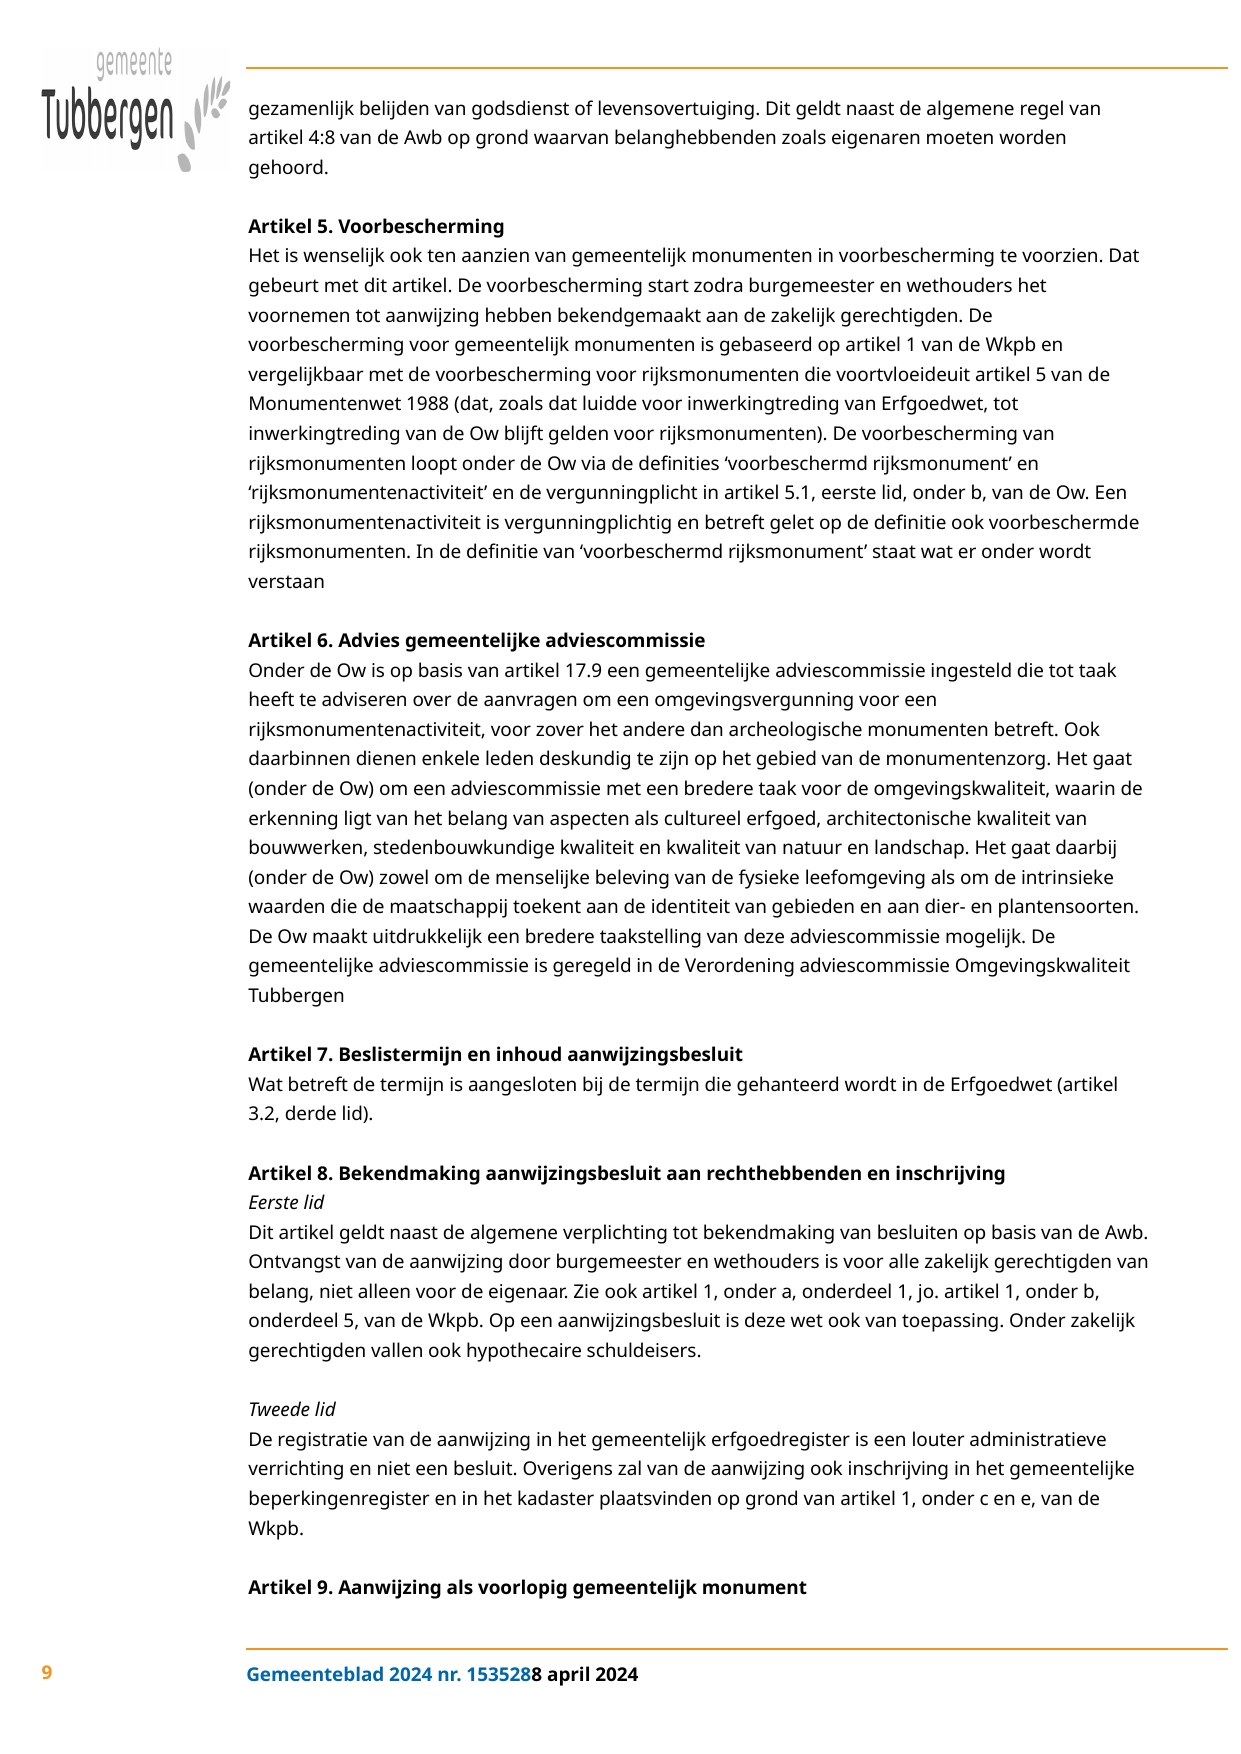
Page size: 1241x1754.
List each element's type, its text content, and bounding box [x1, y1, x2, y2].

text Dit artikel geldt naast de algemene verplichting tot bekendmaking van besluiten op basis van de Awb. Ontvangst van de aanwijzing door burgemeester en wethouders is voor alle zakelijk gerechtigden van belang, niet alleen voor de eigenaar. Zie ook artikel 1, onder a, onderdeel 1, jo. artikel 1, onder b, onderdeel 5, van de Wkpb. Op een aanwijzingsbesluit is deze wet ook van toepassing. Onder zakelijk gerechtigden vallen ook hypothecaire schuldeisers. [248, 1219, 1152, 1363]
text Artikel 6. Advies gemeentelijke adviescommissie [248, 627, 1152, 653]
text Artikel 7. Beslistermijn en inhoud aanwijzingsbesluit [248, 1041, 1152, 1067]
text Eerste lid [248, 1189, 1152, 1215]
text Het is wenselijk ook ten aanzien van gemeentelijk monumenten in voorbescherming te voorzien. Dat gebeurt met dit artikel. De voorbescherming start zodra burgemeester en wethouders het voornemen tot aanwijzing hebben bekendgemaakt aan de zakelijk gerechtigden. De voorbescherming voor gemeentelijk monumenten is gebaseerd op artikel 1 van de Wkpb en vergelijkbaar met de voorbescherming voor rijksmonumenten die voortvloeideuit artikel 5 van de Monumentenwet 1988 (dat, zoals dat luidde voor inwerkingtreding van Erfgoedwet, tot inwerkingtreding van de Ow blijft gelden voor rijksmonumenten). De voorbescherming van rijksmonumenten loopt onder de Ow via de definities ‘voorbeschermd rijksmonument’ en ‘rijksmonumentenactiviteit’ en de vergunningplicht in artikel 5.1, eerste lid, onder b, van de Ow. Een rijksmonumentenactiviteit is vergunningplichtig en betreft gelet op de definitie ook voorbeschermde rijksmonumenten. In de definitie van ‘voorbeschermd rijksmonument’ staat wat er onder wordt verstaan [248, 243, 1152, 594]
picture [41, 47, 231, 172]
text Artikel 9. Aanwijzing als voorlopig gemeentelijk monument [248, 1574, 1152, 1600]
text De registratie van de aanwijzing in het gemeentelijk erfgoedregister is een louter administratieve verrichting en niet een besluit. Overigens zal van de aanwijzing ook inschrijving in het gemeentelijke beperkingenregister en in het kadaster plaatsvinden op grond van artikel 1, onder c en e, van de Wkpb. [248, 1426, 1152, 1541]
text Artikel 8. Bekendmaking aanwijzingsbesluit aan rechthebbenden en inschrijving [248, 1160, 1152, 1186]
text Artikel 5. Voorbescherming [248, 213, 1152, 239]
text gezamenlijk belijden van godsdienst of levensovertuiging. Dit geldt naast de algemene regel van artikel 4:8 van de Awb op grond waarvan belanghebbenden zoals eigenaren moeten worden gehoord. [248, 95, 1152, 180]
text Onder de Ow is op basis van artikel 17.9 een gemeentelijke adviescommissie ingesteld die tot taak heeft te adviseren over de aanvragen om een omgevingsvergunning voor een rijksmonumentenactiviteit, voor zover het andere dan archeologische monumenten betreft. Ook daarbinnen dienen enkele leden deskundig te zijn op het gebied van de monumentenzorg. Het gaat (onder de Ow) om een adviescommissie met een bredere taak voor de omgevingskwaliteit, waarin de erkenning ligt van het belang van aspecten als cultureel erfgoed, architectonische kwaliteit van bouwwerken, stedenbouwkundige kwaliteit en kwaliteit van natuur en landschap. Het gaat daarbij (onder de Ow) zowel om de menselijke beleving van de fysieke leefomgeving als om de intrinsieke waarden die de maatschappij toekent aan de identiteit van gebieden en aan dier- en plantensoorten. De Ow maakt uitdrukkelijk een bredere taakstelling van deze adviescommissie mogelijk. De gemeentelijke adviescommissie is geregeld in de Verordening adviescommissie Omgevingskwaliteit Tubbergen [248, 657, 1152, 1008]
text Tweede lid [248, 1396, 1152, 1422]
text Wat betreft de termijn is aangesloten bij de termijn die gehanteerd wordt in de Erfgoedwet (artikel 3.2, derde lid). [248, 1071, 1152, 1126]
